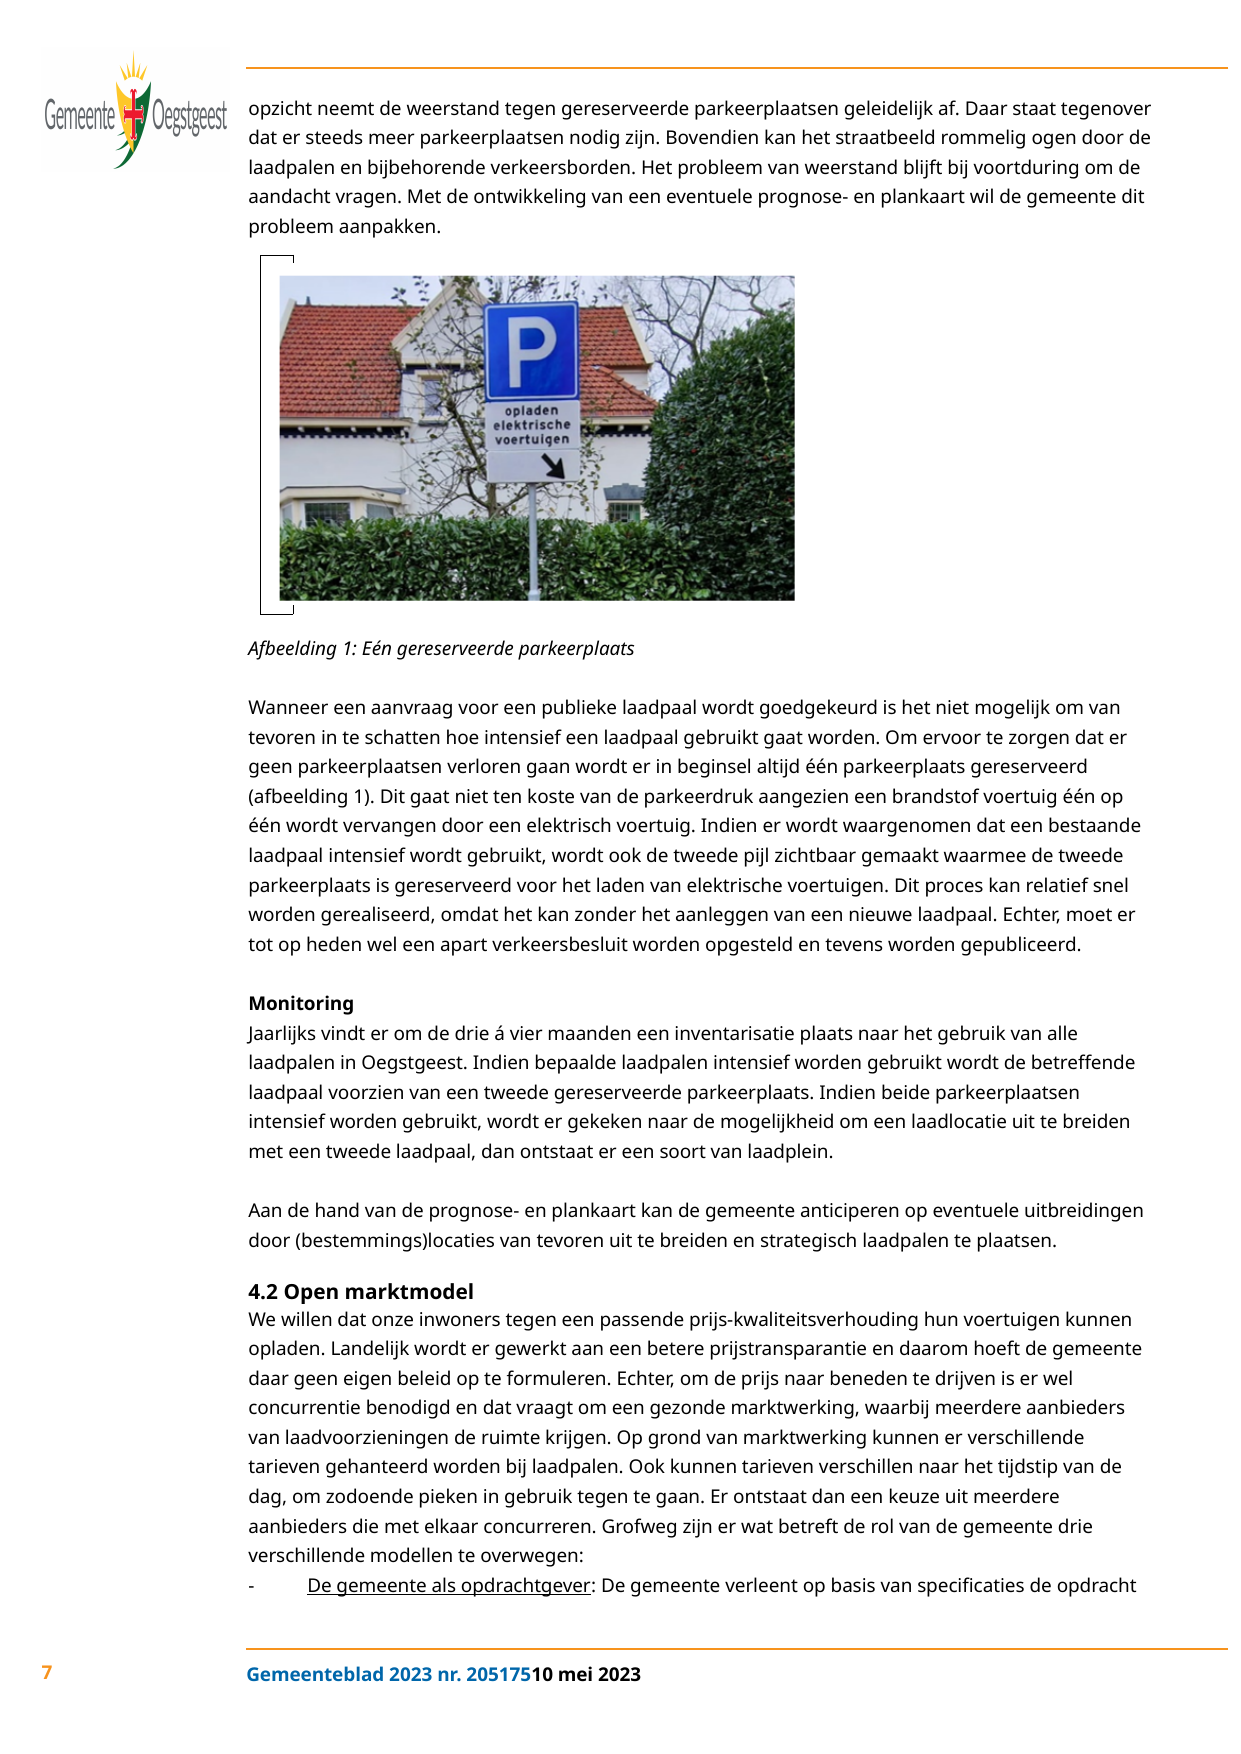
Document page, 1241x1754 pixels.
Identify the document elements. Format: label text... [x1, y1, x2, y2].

text Aan de hand van de prognose- en plankaart kan de gemeente anticiperen op eventuele uitbreidingen door (bestemmings)locaties van tevoren uit te breiden en strategisch laadpalen te plaatsen. [248, 1197, 1152, 1253]
list De gemeente als opdrachtgever: De gemeente verleent op basis van specificaties de opdracht [248, 1572, 1152, 1598]
text 4.2 Open marktmodel [248, 1277, 1152, 1306]
text We willen dat onze inwoners tegen een passende prijs-kwaliteitsverhouding hun voertuigen kunnen opladen. Landelijk wordt er gewerkt aan een betere prijstransparantie en daarom hoeft de gemeente daar geen eigen beleid op te formuleren. Echter, om de prijs naar beneden te drijven is er wel concurrentie benodigd en dat vraagt om een gezonde marktwerking, waarbij meerdere aanbieders van laadvoorzieningen de ruimte krijgen. Op grond van marktwerking kunnen er verschillende tarieven gehanteerd worden bij laadpalen. Ook kunnen tarieven verschillen naar het tijdstip van de dag, om zodoende pieken in gebruik tegen te gaan. Er ontstaat dan een keuze uit meerdere aanbieders die met elkaar concurreren. Grofweg zijn er wat betreft de rol van de gemeente drie verschillende modellen te overwegen: [248, 1306, 1152, 1568]
text Jaarlijks vindt er om de drie á vier maanden een inventarisatie plaats naar het gebruik van alle laadpalen in Oegstgeest. Indien bepaalde laadpalen intensief worden gebruikt wordt de betreffende laadpaal voorzien van een tweede gereserveerde parkeerplaats. Indien beide parkeerplaatsen intensief worden gebruikt, wordt er gekeken naar de mogelijkheid om een laadlocatie uit te breiden met een tweede laadpaal, dan ontstaat er een soort van laadplein. [248, 1020, 1152, 1164]
picture [268, 263, 800, 605]
text Afbeelding 1: Eén gereserveerde parkeerplaats [248, 635, 1152, 661]
picture [41, 47, 231, 172]
text Monitoring [248, 990, 1152, 1016]
text Wanneer een aanvraag voor een publieke laadpaal wordt goedgekeurd is het niet mogelijk om van tevoren in te schatten hoe intensief een laadpaal gebruikt gaat worden. Om ervoor te zorgen dat er geen parkeerplaatsen verloren gaan wordt er in beginsel altijd één parkeerplaats gereserveerd (afbeelding 1). Dit gaat niet ten koste van de parkeerdruk aangezien een brandstof voertuig één op één wordt vervangen door een elektrisch voertuig. Indien er wordt waargenomen dat een bestaande laadpaal intensief wordt gebruikt, wordt ook de tweede pijl zichtbaar gemaakt waarmee de tweede parkeerplaats is gereserveerd voor het laden van elektrische voertuigen. Dit proces kan relatief snel worden gerealiseerd, omdat het kan zonder het aanleggen van een nieuwe laadpaal. Echter, moet er tot op heden wel een apart verkeersbesluit worden opgesteld en tevens worden gepubliceerd. [248, 694, 1152, 957]
text opzicht neemt de weerstand tegen gereserveerde parkeerplaatsen geleidelijk af. Daar staat tegenover dat er steeds meer parkeerplaatsen nodig zijn. Bovendien kan het straatbeeld rommelig ogen door de laadpalen en bijbehorende verkeersborden. Het probleem van weerstand blijft bij voortduring om de aandacht vragen. Met de ontwikkeling van een eventuele prognose- en plankaart wil de gemeente dit probleem aanpakken. [248, 95, 1152, 239]
